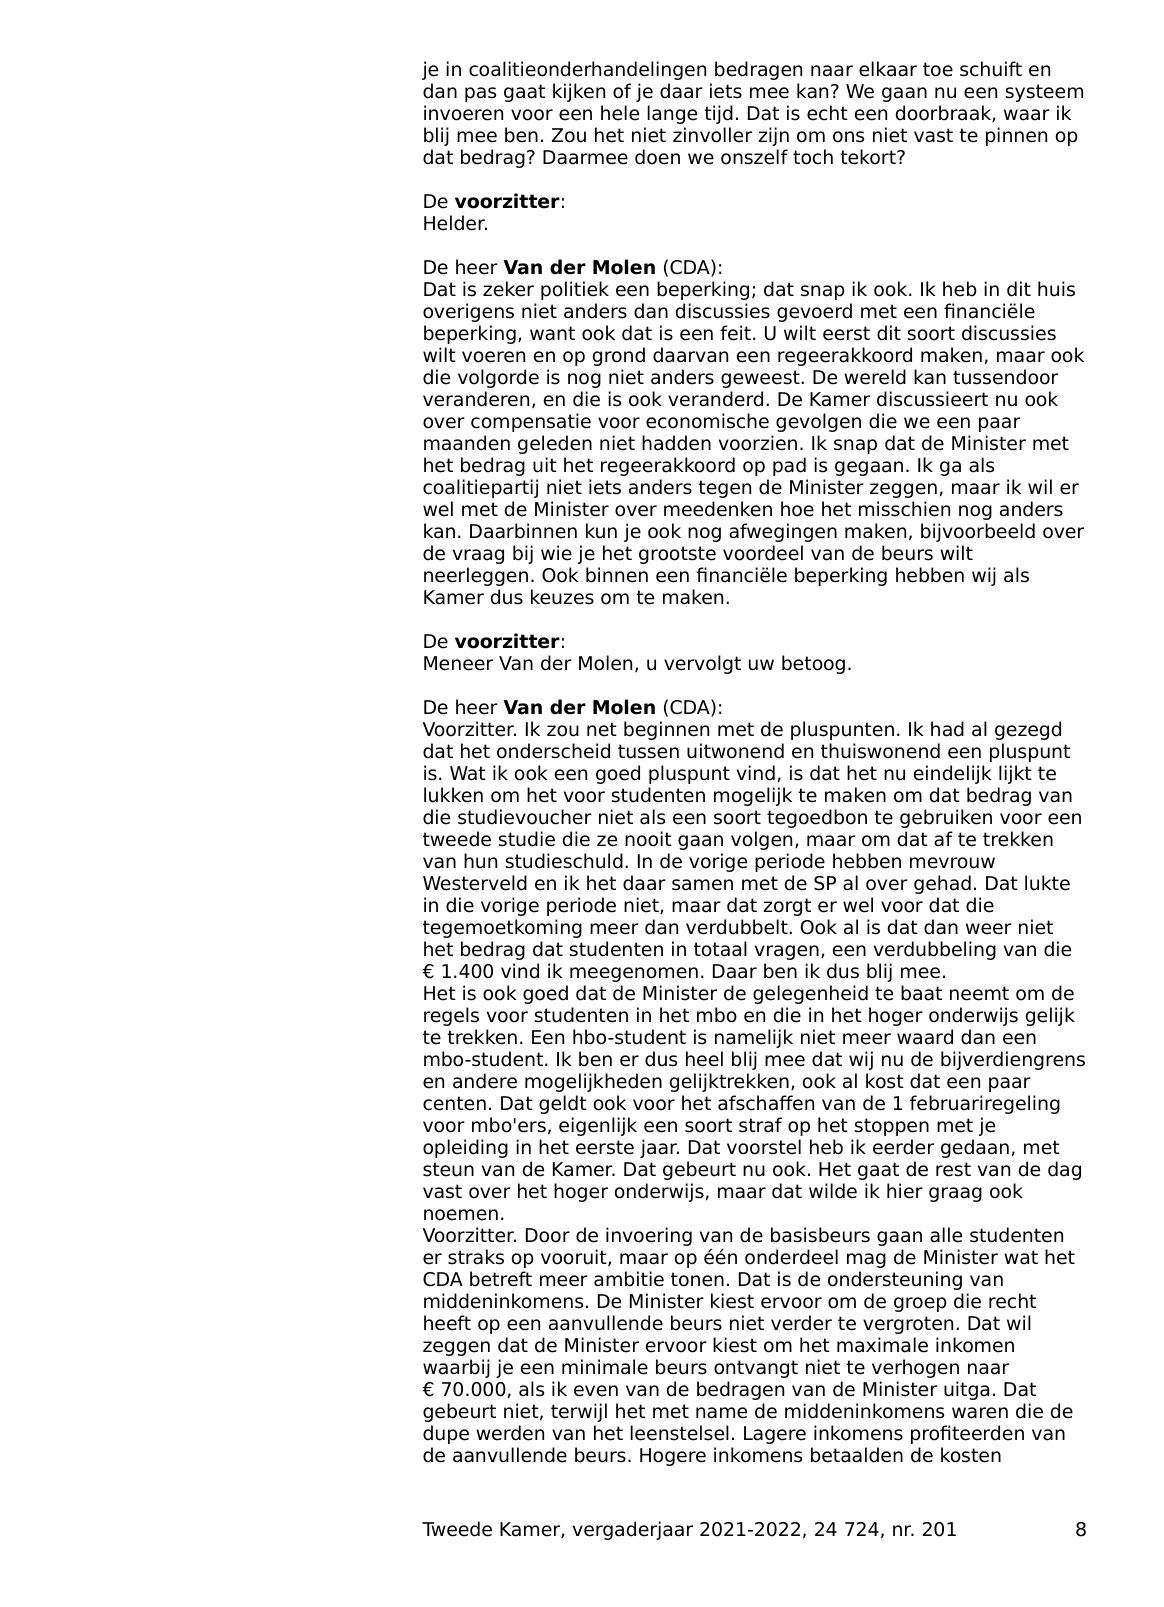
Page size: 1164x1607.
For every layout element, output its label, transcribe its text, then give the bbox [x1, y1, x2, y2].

text De voorzitter: [422, 191, 1087, 213]
text Voorzitter. Door de invoering van de basisbeurs gaan alle studenten er straks op vooruit, maar op één onderdeel mag de Minister wat het CDA betreft meer ambitie tonen. Dat is de ondersteuning van middeninkomens. De Minister kiest ervoor om de groep die recht heeft op een aanvullende beurs niet verder te vergroten. Dat wil zeggen dat de Minister ervoor kiest om het maximale inkomen waarbij je een minimale beurs ontvangt niet te verhogen naar € 70.000, als ik even van de bedragen van de Minister uitga. Dat gebeurt niet, terwijl het met name de middeninkomens waren die de dupe werden van het leenstelsel. Lagere inkomens profiteerden van de aanvullende beurs. Hogere inkomens betaalden de kosten [422, 1225, 1087, 1467]
text je in coalitieonderhandelingen bedragen naar elkaar toe schuift en dan pas gaat kijken of je daar iets mee kan? We gaan nu een systeem invoeren voor een hele lange tijd. Dat is echt een doorbraak, waar ik blij mee ben. Zou het niet zinvoller zijn om ons niet vast te pinnen op dat bedrag? Daarmee doen we onszelf toch tekort? [422, 59, 1087, 169]
text Het is ook goed dat de Minister de gelegenheid te baat neemt om de regels voor studenten in het mbo en die in het hoger onderwijs gelijk te trekken. Een hbo-student is namelijk niet meer waard dan een mbo-student. Ik ben er dus heel blij mee dat wij nu de bijverdiengrens en andere mogelijkheden gelijktrekken, ook al kost dat een paar centen. Dat geldt ook voor het afschaffen van de 1 februariregeling voor mbo'ers, eigenlijk een soort straf op het stoppen met je opleiding in het eerste jaar. Dat voorstel heb ik eerder gedaan, met steun van de Kamer. Dat gebeurt nu ook. Het gaat de rest van de dag vast over het hoger onderwijs, maar dat wilde ik hier graag ook noemen. [422, 983, 1087, 1225]
text De voorzitter: [422, 631, 1087, 653]
text Helder. [422, 213, 1087, 235]
text Voorzitter. Ik zou net beginnen met de pluspunten. Ik had al gezegd dat het onderscheid tussen uitwonend en thuiswonend een pluspunt is. Wat ik ook een goed pluspunt vind, is dat het nu eindelijk lijkt te lukken om het voor studenten mogelijk te maken om dat bedrag van die studievoucher niet als een soort tegoedbon te gebruiken voor een tweede studie die ze nooit gaan volgen, maar om dat af te trekken van hun studieschuld. In de vorige periode hebben mevrouw Westerveld en ik het daar samen met de SP al over gehad. Dat lukte in die vorige periode niet, maar dat zorgt er wel voor dat die tegemoetkoming meer dan verdubbelt. Ook al is dat dan weer niet het bedrag dat studenten in totaal vragen, een verdubbeling van die € 1.400 vind ik meegenomen. Daar ben ik dus blij mee. [422, 719, 1087, 983]
text Dat is zeker politiek een beperking; dat snap ik ook. Ik heb in dit huis overigens niet anders dan discussies gevoerd met een financiële beperking, want ook dat is een feit. U wilt eerst dit soort discussies wilt voeren en op grond daarvan een regeerakkoord maken, maar ook die volgorde is nog niet anders geweest. De wereld kan tussendoor veranderen, en die is ook veranderd. De Kamer discussieert nu ook over compensatie voor economische gevolgen die we een paar maanden geleden niet hadden voorzien. Ik snap dat de Minister met het bedrag uit het regeerakkoord op pad is gegaan. Ik ga als coalitiepartij niet iets anders tegen de Minister zeggen, maar ik wil er wel met de Minister over meedenken hoe het misschien nog anders kan. Daarbinnen kun je ook nog afwegingen maken, bijvoorbeeld over de vraag bij wie je het grootste voordeel van de beurs wilt neerleggen. Ook binnen een financiële beperking hebben wij als Kamer dus keuzes om te maken. [422, 279, 1087, 609]
text Meneer Van der Molen, u vervolgt uw betoog. [422, 653, 1087, 675]
text De heer Van der Molen (CDA): [422, 697, 1087, 719]
text De heer Van der Molen (CDA): [422, 257, 1087, 279]
